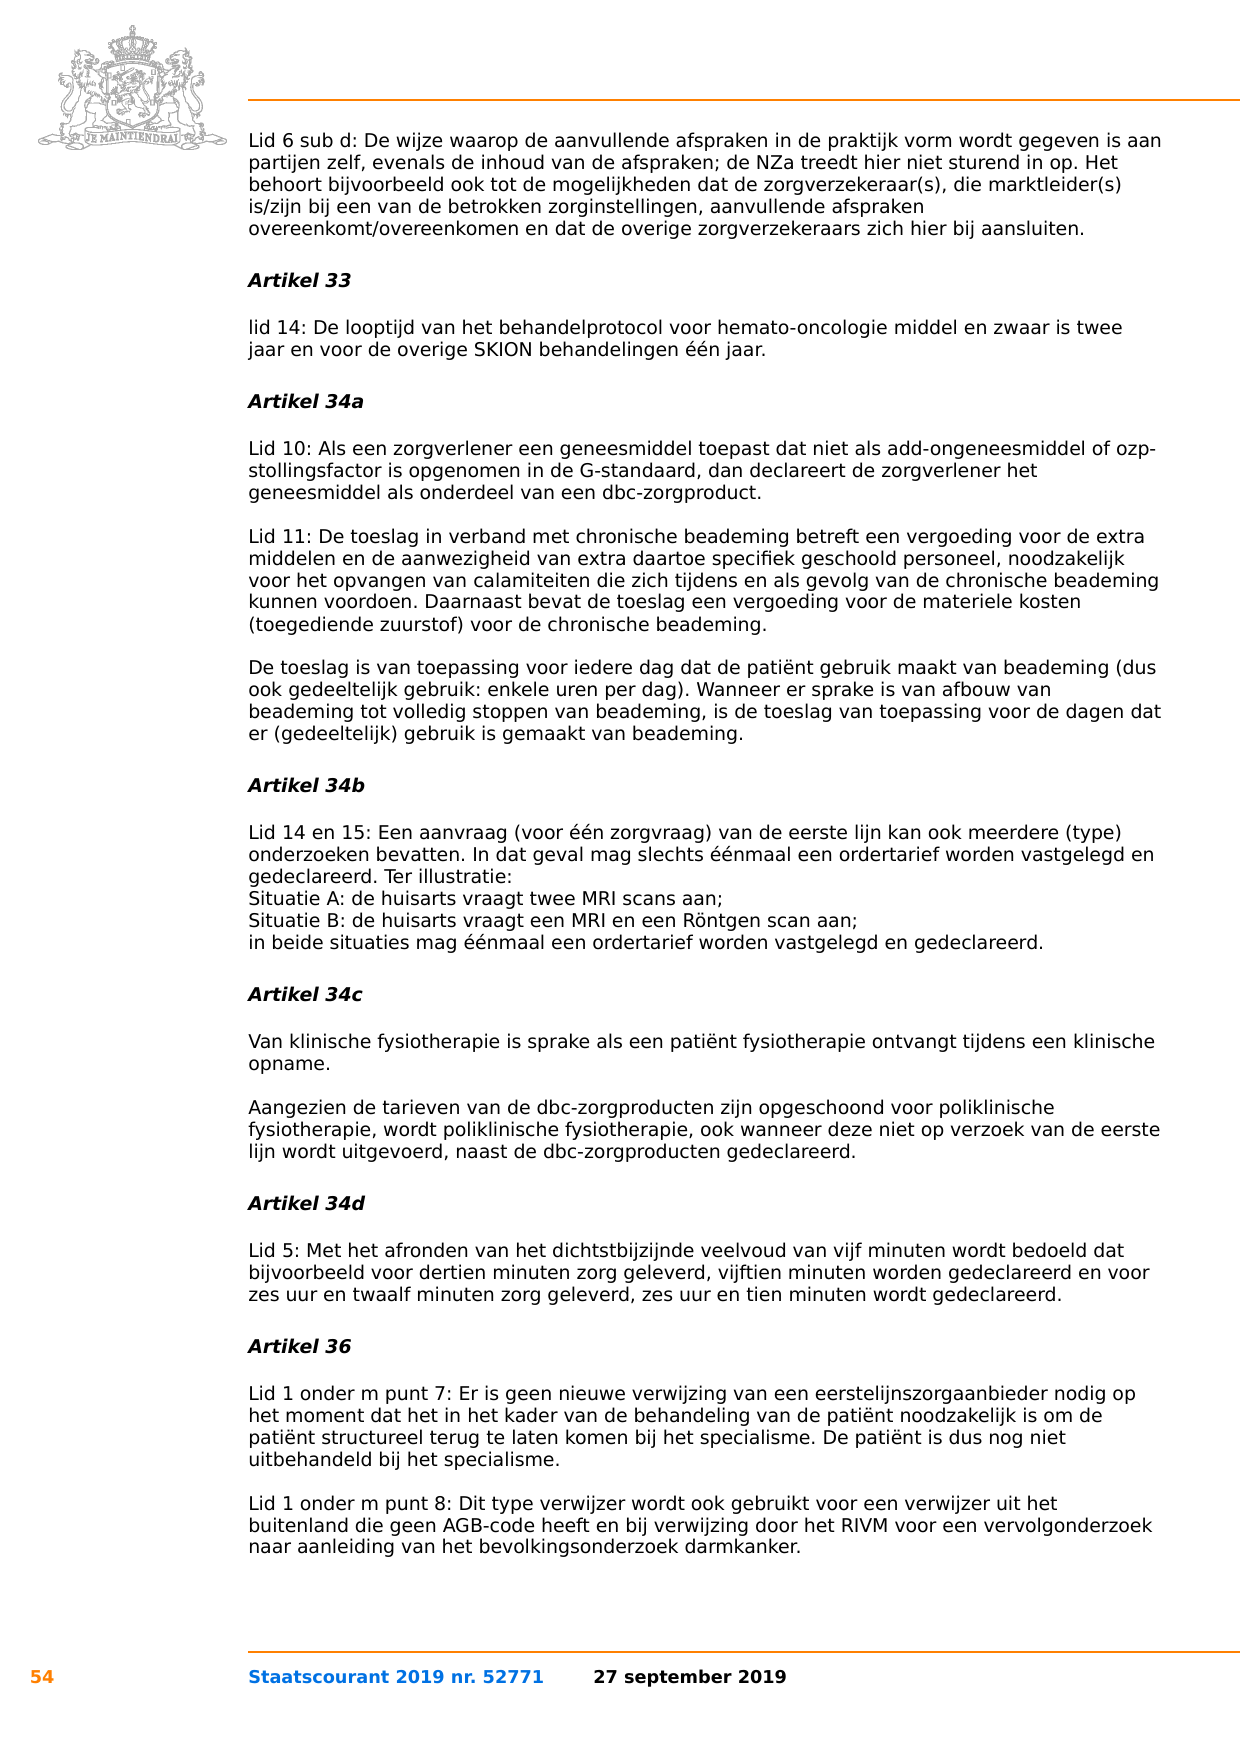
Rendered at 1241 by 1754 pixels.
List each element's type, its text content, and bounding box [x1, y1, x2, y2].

subtitle Artikel 36 [248, 1336, 1163, 1358]
subtitle Artikel 33 [248, 270, 1163, 292]
text Lid 1 onder m punt 7: Er is geen nieuwe verwijzing van een eerstelijnszorgaanbieder nodig op het moment dat het in het kader van de behandeling van de patiënt noodzakelijk is om de patiënt structureel terug te laten komen bij het specialisme. De patiënt is dus nog niet uitbehandeld bij het specialisme. [248, 1383, 1163, 1471]
subtitle Artikel 34b [248, 775, 1163, 797]
picture [38, 25, 227, 150]
text Lid 10: Als een zorgverlener een geneesmiddel toepast dat niet als add-ongeneesmiddel of ozp-stollingsfactor is opgenomen in de G-standaard, dan declareert de zorgverlener het geneesmiddel als onderdeel van een dbc-zorgproduct. [248, 438, 1163, 504]
text lid 14: De looptijd van het behandelprotocol voor hemato-oncologie middel en zwaar is twee jaar en voor de overige SKION behandelingen één jaar. [248, 317, 1163, 361]
text De toeslag is van toepassing voor iedere dag dat de patiënt gebruik maakt van beademing (dus ook gedeeltelijk gebruik: enkele uren per dag). Wanneer er sprake is van afbouw van beademing tot volledig stoppen van beademing, is de toeslag van toepassing voor de dagen dat er (gedeeltelijk) gebruik is gemaakt van beademing. [248, 657, 1163, 745]
text Lid 5: Met het afronden van het dichtstbijzijnde veelvoud van vijf minuten wordt bedoeld dat bijvoorbeeld voor dertien minuten zorg geleverd, vijftien minuten worden gedeclareerd en voor zes uur en twaalf minuten zorg geleverd, zes uur en tien minuten wordt gedeclareerd. [248, 1240, 1163, 1306]
text Lid 14 en 15: Een aanvraag (voor één zorgvraag) van de eerste lijn kan ook meerdere (type) onderzoeken bevatten. In dat geval mag slechts éénmaal een ordertarief worden vastgelegd en gedeclareerd. Ter illustratie: [248, 822, 1163, 888]
text Lid 1 onder m punt 8: Dit type verwijzer wordt ook gebruikt voor een verwijzer uit het buitenland die geen AGB-code heeft en bij verwijzing door het RIVM voor een vervolgonderzoek naar aanleiding van het bevolkingsonderzoek darmkanker. [248, 1492, 1163, 1558]
text in beide situaties mag éénmaal een ordertarief worden vastgelegd en gedeclareerd. [248, 932, 1163, 954]
text Aangezien de tarieven van de dbc-zorgproducten zijn opgeschoond voor poliklinische fysiotherapie, wordt poliklinische fysiotherapie, ook wanneer deze niet op verzoek van de eerste lijn wordt uitgevoerd, naast de dbc-zorgproducten gedeclareerd. [248, 1097, 1163, 1163]
subtitle Artikel 34a [248, 391, 1163, 413]
text Lid 11: De toeslag in verband met chronische beademing betreft een vergoeding voor de extra middelen en de aanwezigheid van extra daartoe specifiek geschoold personeel, noodzakelijk voor het opvangen van calamiteiten die zich tijdens en als gevolg van de chronische beademing kunnen voordoen. Daarnaast bevat de toeslag een vergoeding voor de materiele kosten (toegediende zuurstof) voor de chronische beademing. [248, 526, 1163, 635]
text Situatie A: de huisarts vraagt twee MRI scans aan; [248, 888, 1163, 910]
subtitle Artikel 34d [248, 1193, 1163, 1215]
subtitle Artikel 34c [248, 984, 1163, 1006]
text Lid 6 sub d: De wijze waarop de aanvullende afspraken in de praktijk vorm wordt gegeven is aan partijen zelf, evenals de inhoud van de afspraken; de NZa treedt hier niet sturend in op. Het behoort bijvoorbeeld ook tot de mogelijkheden dat de zorgverzekeraar(s), die marktleider(s) is/zijn bij een van de betrokken zorginstellingen, aanvullende afspraken overeenkomt/overeenkomen en dat de overige zorgverzekeraars zich hier bij aansluiten. [248, 130, 1163, 240]
text Van klinische fysiotherapie is sprake als een patiënt fysiotherapie ontvangt tijdens een klinische opname. [248, 1031, 1163, 1075]
text Situatie B: de huisarts vraagt een MRI en een Röntgen scan aan; [248, 910, 1163, 932]
